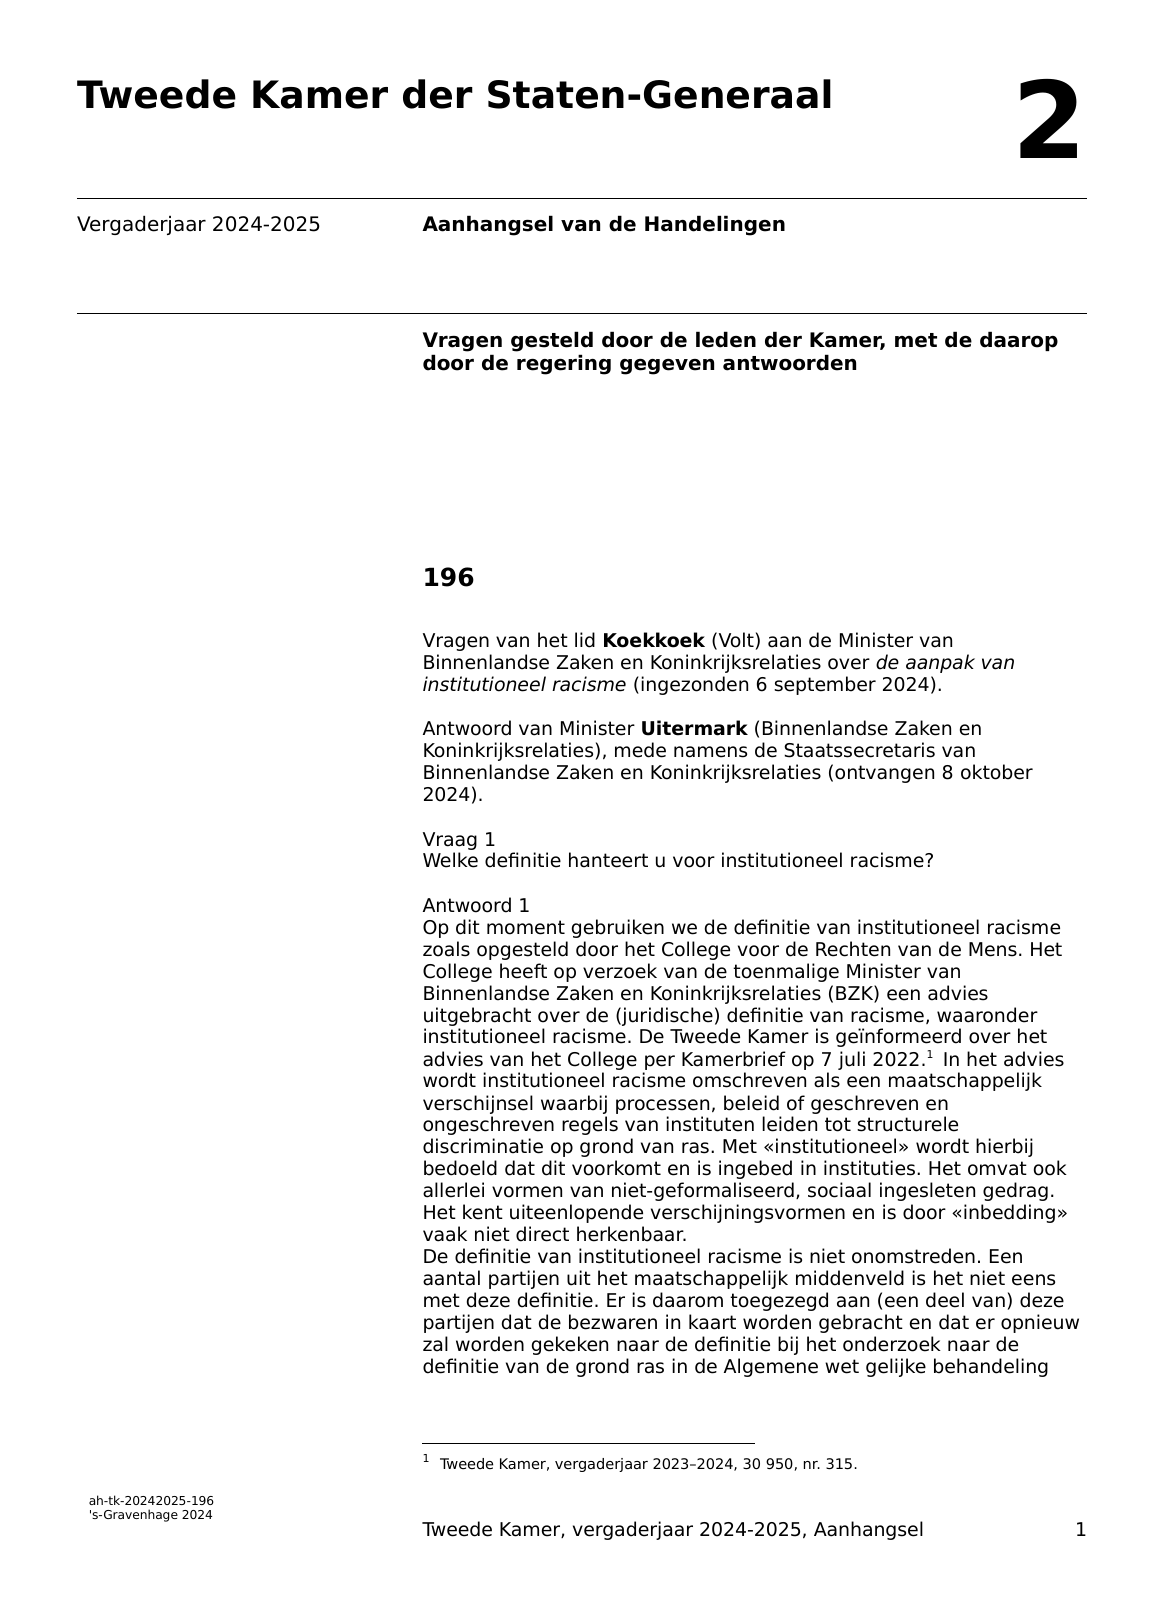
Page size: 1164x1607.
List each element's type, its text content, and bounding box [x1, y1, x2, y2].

table_cell [77, 314, 422, 375]
text Tweede Kamer, vergaderjaar 2023–2024, 30 950, nr. 315. [422, 1452, 1087, 1474]
text 196 [422, 563, 1087, 592]
text 's-Gravenhage 2024 [88, 1508, 323, 1522]
text De definitie van institutioneel racisme is niet onomstreden. Een aantal partijen uit het maatschappelijk middenveld is het niet eens met deze definitie. Er is daarom toegezegd aan (een deel van) deze partijen dat de bezwaren in kaart worden gebracht en dat er opnieuw zal worden gekeken naar de definitie bij het onderzoek naar de definitie van de grond ras in de Algemene wet gelijke behandeling [422, 1246, 1087, 1378]
text Op dit moment gebruiken we de definitie van institutioneel racisme zoals opgesteld door het College voor de Rechten van de Mens. Het College heeft op verzoek van de toenmalige Minister van Binnenlandse Zaken en Koninkrijksrelaties (BZK) een advies uitgebracht over de (juridische) definitie van racisme, waaronder institutioneel racisme. De Tweede Kamer is geïnformeerd over het advies van het College per Kamerbrief op 7 juli 2022. In het advies wordt institutioneel racisme omschreven als een maatschappelijk verschijnsel waarbij processen, beleid of geschreven en ongeschreven regels van instituten leiden tot structurele discriminatie op grond van ras. Met «institutioneel» wordt hierbij bedoeld dat dit voorkomt en is ingebed in instituties. Het omvat ook allerlei vormen van niet-geformaliseerd, sociaal ingesleten gedrag. Het kent uiteenlopende verschijningsvormen en is door «inbedding» vaak niet direct herkenbaar. [422, 917, 1087, 1246]
table_cell Vragen gesteld door de leden der Kamer, met de daarop door de regering gegeven antwoorden [422, 314, 1087, 375]
table_cell Vergaderjaar 2024-2025 [77, 199, 422, 313]
text Antwoord 1 [422, 894, 1087, 917]
text Welke definitie hanteert u voor institutioneel racisme? [422, 850, 1087, 872]
text Vragen van het lid Koekkoek (Volt) aan de Minister van Binnenlandse Zaken en Koninkrijksrelaties over de aanpak van institutioneel racisme (ingezonden 6 september 2024). [422, 630, 1087, 696]
table_header Tweede Kamer der Staten-Generaal [77, 59, 886, 198]
text Antwoord van Minister Uitermark (Binnenlandse Zaken en Koninkrijksrelaties), mede namens de Staatssecretaris van Binnenlandse Zaken en Koninkrijksrelaties (ontvangen 8 oktober 2024). [422, 718, 1087, 806]
table_cell Aanhangsel van de Handelingen [422, 199, 1087, 313]
text Vraag 1 [422, 828, 1087, 850]
table_header 2 [886, 59, 1087, 198]
text ah-tk-20242025-196 [88, 1494, 323, 1508]
